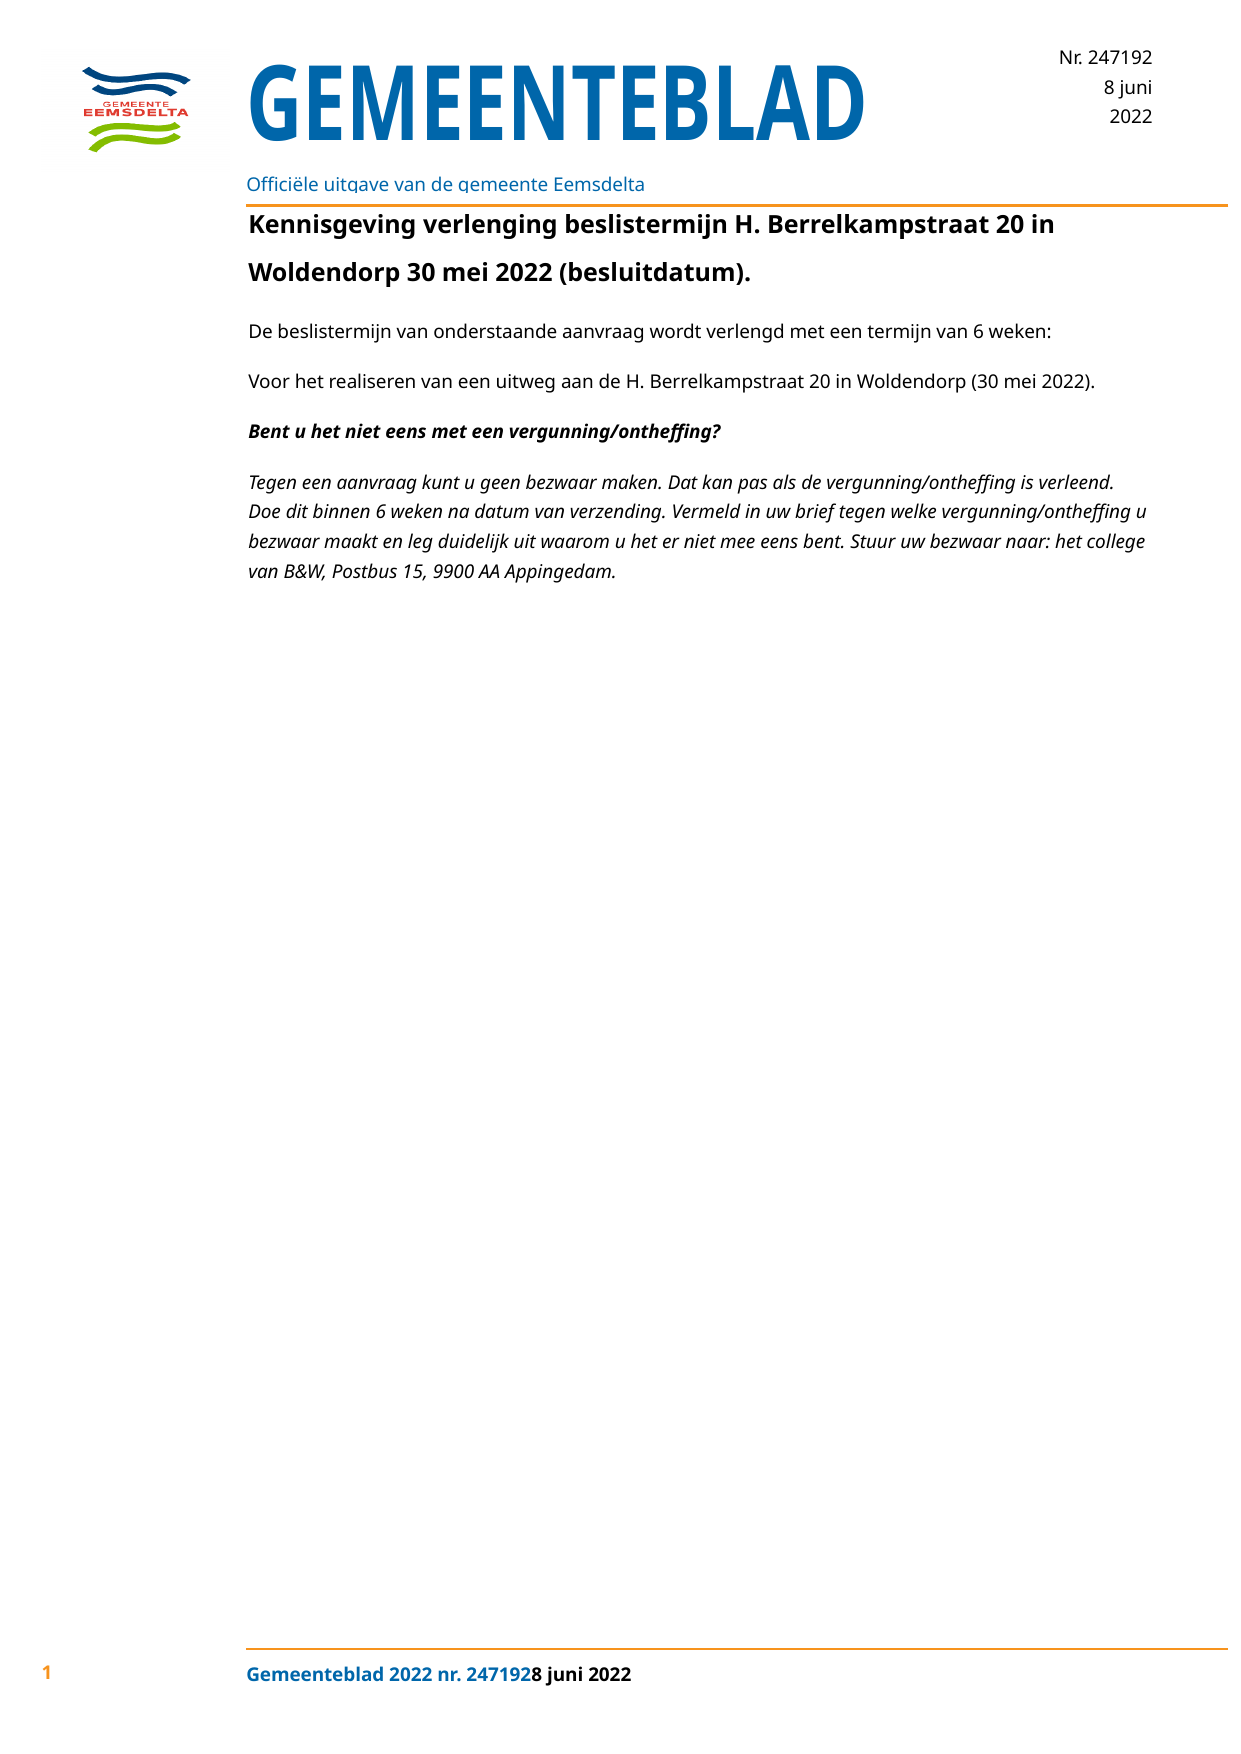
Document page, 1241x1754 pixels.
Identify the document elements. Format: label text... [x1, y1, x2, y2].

text Bent u het niet eens met een vergunning/ontheffing? [248, 419, 1152, 444]
text Kennisgeving verlenging beslistermijn H. Berrelkampstraat 20 in Woldendorp 30 mei 2022 (besluitdatum). [248, 207, 1152, 288]
text De beslistermijn van onderstaande aanvraag wordt verlengd met een termijn van 6 weken: [248, 318, 1152, 344]
text Voor het realiseren van een uitweg aan de H. Berrelkampstraat 20 in Woldendorp (30 mei 2022). [248, 368, 1152, 394]
picture [41, 47, 231, 172]
text Tegen een aanvraag kunt u geen bezwaar maken. Dat kan pas als de vergunning/ontheffing is verleend. Doe dit binnen 6 weken na datum van verzending. Vermeld in uw brief tegen welke vergunning/ontheffing u bezwaar maakt en leg duidelijk uit waarom u het er niet mee eens bent. Stuur uw bezwaar naar: het college van B&W, Postbus 15, 9900 AA Appingedam. [248, 469, 1152, 584]
